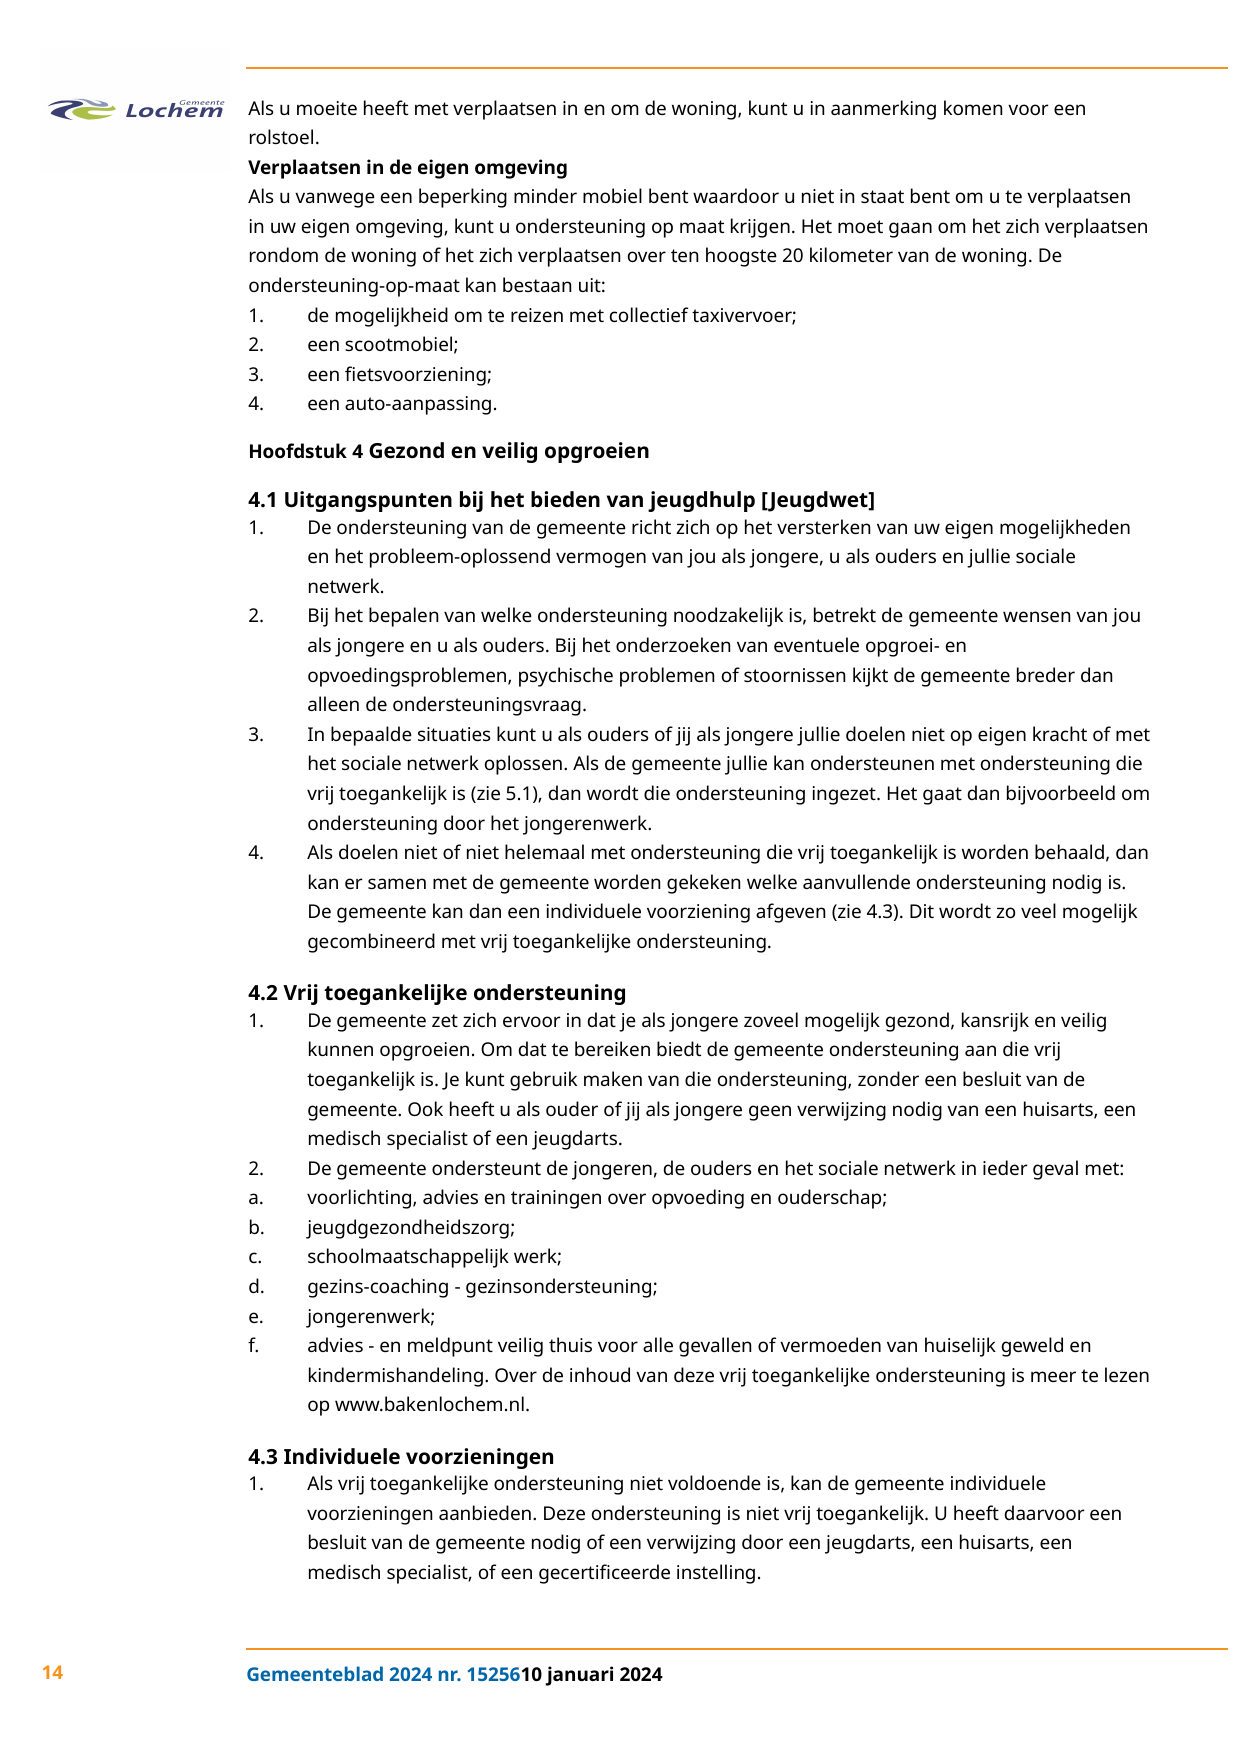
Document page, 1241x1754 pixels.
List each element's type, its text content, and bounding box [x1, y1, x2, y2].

list de mogelijkheid om te reizen met collectief taxivervoer; [248, 302, 1152, 328]
text Als u vanwege een beperking minder mobiel bent waardoor u niet in staat bent om u te verplaatsen in uw eigen omgeving, kunt u ondersteuning op maat krijgen. Het moet gaan om het zich verplaatsen rondom de woning of het zich verplaatsen over ten hoogste 20 kilometer van de woning. De ondersteuning-op-maat kan bestaan uit: [248, 183, 1152, 298]
text Verplaatsen in de eigen omgeving [248, 154, 1152, 180]
list een scootmobiel; [248, 331, 1152, 357]
list jeugdgezondheidszorg; [248, 1214, 1152, 1240]
list De gemeente zet zich ervoor in dat je als jongere zoveel mogelijk gezond, kansrijk en veilig kunnen opgroeien. Om dat te bereiken biedt de gemeente ondersteuning aan die vrij toegankelijk is. Je kunt gebruik maken van die ondersteuning, zonder een besluit van de gemeente. Ook heeft u als ouder of jij als jongere geen verwijzing nodig van een huisarts, een medisch specialist of een jeugdarts. [248, 1007, 1152, 1151]
list voorlichting, advies en trainingen over opvoeding en ouderschap; [248, 1184, 1152, 1210]
text 4.3 Individuele voorzieningen [248, 1442, 1152, 1470]
list In bepaalde situaties kunt u als ouders of jij als jongere jullie doelen niet op eigen kracht of met het sociale netwerk oplossen. Als de gemeente jullie kan ondersteunen met ondersteuning die vrij toegankelijk is (zie 5.1), dan wordt die ondersteuning ingezet. Het gaat dan bijvoorbeeld om ondersteuning door het jongerenwerk. [248, 721, 1152, 836]
list een fietsvoorziening; [248, 361, 1152, 387]
list schoolmaatschappelijk werk; [248, 1244, 1152, 1269]
text Als u moeite heeft met verplaatsen in en om de woning, kunt u in aanmerking komen voor een rolstoel. [248, 95, 1152, 150]
picture [41, 47, 231, 172]
list De gemeente ondersteunt de jongeren, de ouders en het sociale netwerk in ieder geval met: [248, 1155, 1152, 1181]
list Als doelen niet of niet helemaal met ondersteuning die vrij toegankelijk is worden behaald, dan kan er samen met de gemeente worden gekeken welke aanvullende ondersteuning nodig is. De gemeente kan dan een individuele voorziening afgeven (zie 4.3). Dit wordt zo veel mogelijk gecombineerd met vrij toegankelijke ondersteuning. [248, 839, 1152, 954]
text 4.2 Vrij toegankelijke ondersteuning [248, 978, 1152, 1007]
text 4.1 Uitgangspunten bij het bieden van jeugdhulp [Jeugdwet] [248, 486, 1152, 514]
list Als vrij toegankelijke ondersteuning niet voldoende is, kan de gemeente individuele voorzieningen aanbieden. Deze ondersteuning is niet vrij toegankelijk. U heeft daarvoor een besluit van de gemeente nodig of een verwijzing door een jeugdarts, een huisarts, een medisch specialist, of een gecertificeerde instelling. [248, 1470, 1152, 1585]
list Bij het bepalen van welke ondersteuning noodzakelijk is, betrekt de gemeente wensen van jou als jongere en u als ouders. Bij het onderzoeken van eventuele opgroei- en opvoedingsproblemen, psychische problemen of stoornissen kijkt de gemeente breder dan alleen de ondersteuningsvraag. [248, 603, 1152, 717]
list jongerenwerk; [248, 1303, 1152, 1328]
list De ondersteuning van de gemeente richt zich op het versterken van uw eigen mogelijkheden en het probleem-oplossend vermogen van jou als jongere, u als ouders en jullie sociale netwerk. [248, 514, 1152, 599]
list een auto-aanpassing. [248, 391, 1152, 416]
list gezins-coaching - gezinsondersteuning; [248, 1273, 1152, 1299]
text Hoofdstuk 4 Gezond en veilig opgroeien [248, 436, 1152, 465]
list advies - en meldpunt veilig thuis voor alle gevallen of vermoeden van huiselijk geweld en kindermishandeling. Over de inhoud van deze vrij toegankelijke ondersteuning is meer te lezen op www.bakenlochem.nl. [248, 1332, 1152, 1417]
